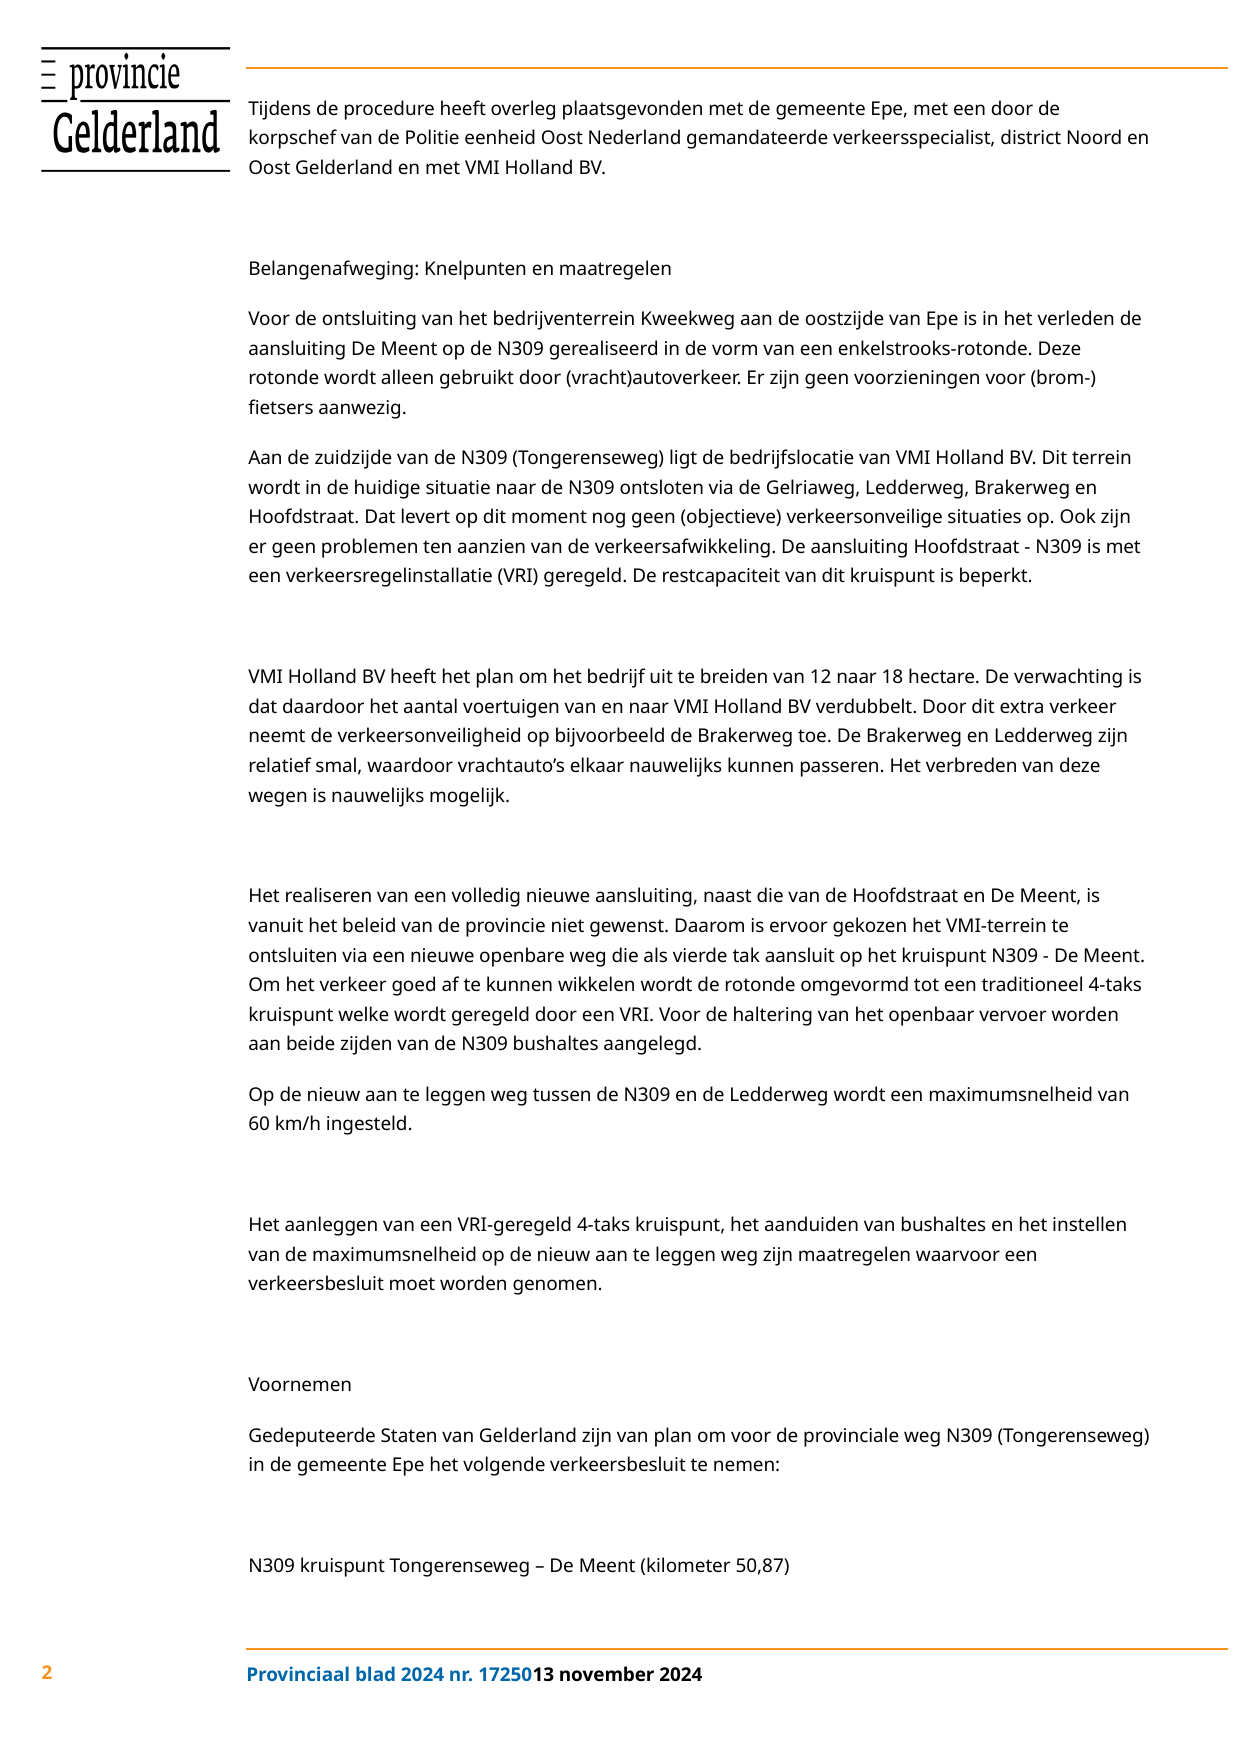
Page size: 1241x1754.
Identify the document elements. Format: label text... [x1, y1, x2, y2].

text Gedeputeerde Staten van Gelderland zijn van plan om voor de provinciale weg N309 (Tongerenseweg) in de gemeente Epe het volgende verkeersbesluit te nemen: [248, 1422, 1152, 1477]
text Aan de zuidzijde van de N309 (Tongerenseweg) ligt de bedrijfslocatie van VMI Holland BV. Dit terrein wordt in de huidige situatie naar de N309 ontsloten via de Gelriaweg, Ledderweg, Brakerweg en Hoofdstraat. Dat levert op dit moment nog geen (objectieve) verkeersonveilige situaties op. Ook zijn er geen problemen ten aanzien van de verkeersafwikkeling. De aansluiting Hoofdstraat - N309 is met een verkeersregelinstallatie (VRI) geregeld. De restcapaciteit van dit kruispunt is beperkt. [248, 444, 1152, 588]
text VMI Holland BV heeft het plan om het bedrijf uit te breiden van 12 naar 18 hectare. De verwachting is dat daardoor het aantal voertuigen van en naar VMI Holland BV verdubbelt. Door dit extra verkeer neemt de verkeersonveiligheid op bijvoorbeeld de Brakerweg toe. De Brakerweg en Ledderweg zijn relatief smal, waardoor vrachtauto’s elkaar nauwelijks kunnen passeren. Het verbreden van deze wegen is nauwelijks mogelijk. [248, 663, 1152, 808]
text Voor de ontsluiting van het bedrijventerrein Kweekweg aan de oostzijde van Epe is in het verleden de aansluiting De Meent op de N309 gerealiseerd in de vorm van een enkelstrooks-rotonde. Deze rotonde wordt alleen gebruikt door (vracht)autoverkeer. Er zijn geen voorzieningen voor (brom-) fietsers aanwezig. [248, 305, 1152, 420]
text N309 kruispunt Tongerenseweg – De Meent (kilometer 50,87) [248, 1552, 1152, 1578]
text Tijdens de procedure heeft overleg plaatsgevonden met de gemeente Epe, met een door de korpschef van de Politie eenheid Oost Nederland gemandateerde verkeersspecialist, district Noord en Oost Gelderland en met VMI Holland BV. [248, 95, 1152, 180]
text Op de nieuw aan te leggen weg tussen de N309 en de Ledderweg wordt een maximumsnelheid van 60 km/h ingesteld. [248, 1081, 1152, 1136]
picture [41, 47, 231, 172]
text Het realiseren van een volledig nieuwe aansluiting, naast die van de Hoofdstraat en De Meent, is vanuit het beleid van de provincie niet gewenst. Daarom is ervoor gekozen het VMI-terrein te ontsluiten via een nieuwe openbare weg die als vierde tak aansluit op het kruispunt N309 - De Meent. Om het verkeer goed af te kunnen wikkelen wordt de rotonde omgevormd tot een traditioneel 4-taks kruispunt welke wordt geregeld door een VRI. Voor de haltering van het openbaar vervoer worden aan beide zijden van de N309 bushaltes aangelegd. [248, 883, 1152, 1056]
text Belangenafweging: Knelpunten en maatregelen [248, 255, 1152, 281]
text Voornemen [248, 1371, 1152, 1397]
text Het aanleggen van een VRI-geregeld 4-taks kruispunt, het aanduiden van bushaltes en het instellen van de maximumsnelheid op de nieuw aan te leggen weg zijn maatregelen waarvoor een verkeersbesluit moet worden genomen. [248, 1211, 1152, 1296]
